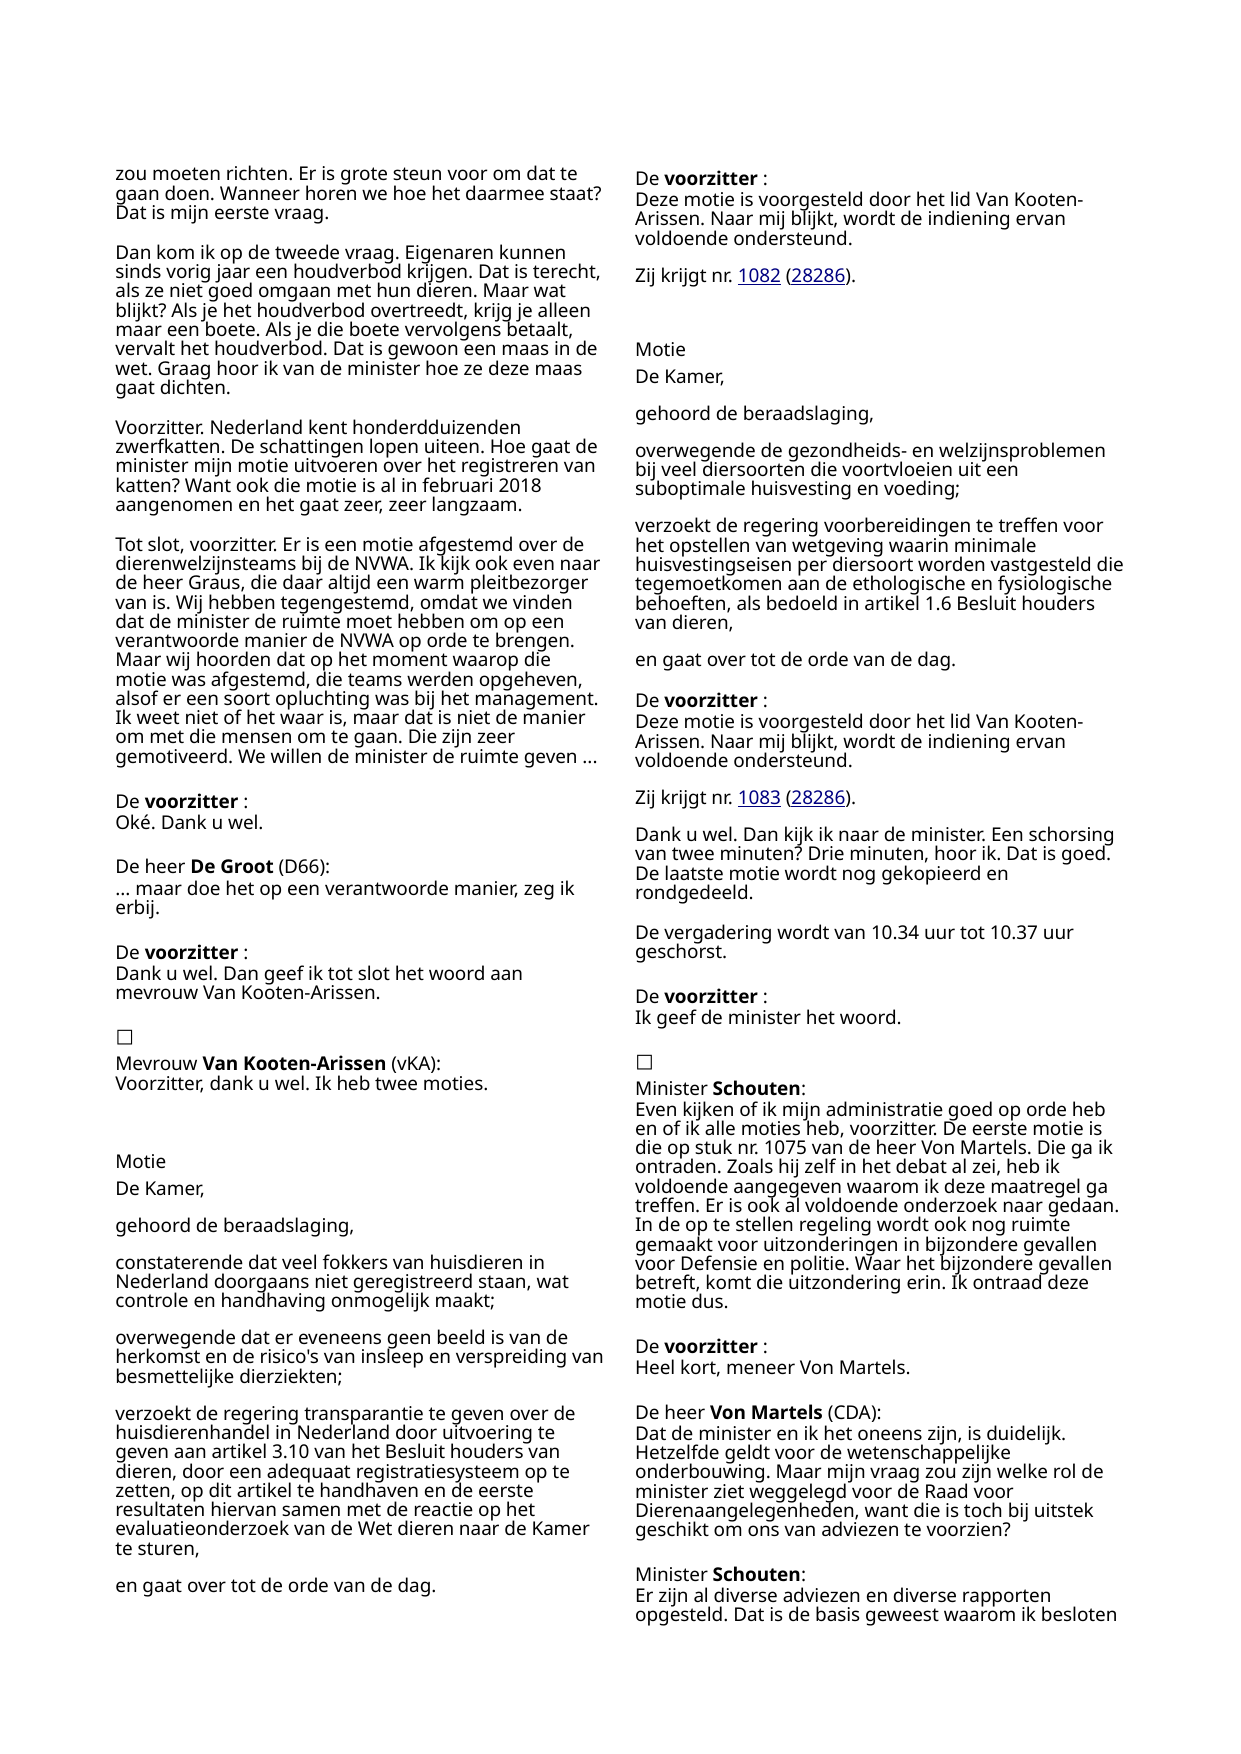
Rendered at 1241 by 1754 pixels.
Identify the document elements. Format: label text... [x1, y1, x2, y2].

text overwegende de gezondheids- en welzijnsproblemen bij veel diersoorten die voortvloeien uit een suboptimale huisvesting en voeding; [635, 442, 1125, 500]
text Motie [115, 1148, 605, 1174]
text De voorzitter : [635, 688, 1125, 713]
text De voorzitter : [115, 939, 605, 964]
text Even kijken of ik mijn administratie goed op orde heb en of ik alle moties heb, voorzitter. De eerste motie is die op stuk nr. 1075 van de heer Von Martels. Die ga ik ontraden. Zoals hij zelf in het debat al zei, heb ik voldoende aangegeven waarom ik deze maatregel ga treffen. Er is ook al voldoende onderzoek naar gedaan. In de op te stellen regeling wordt ook nog ruimte gemaakt voor uitzonderingen in bijzondere gevallen voor Defensie en politie. Waar het bijzondere gevallen betreft, komt die uitzondering erin. Ik ontraad deze motie dus. [635, 1101, 1125, 1313]
text en gaat over tot de orde van de dag. [115, 1577, 605, 1596]
text gehoord de beraadslaging, [635, 405, 1125, 424]
text Dank u wel. Dan kijk ik naar de minister. Een schorsing van twee minuten? Drie minuten, hoor ik. Dat is goed. De laatste motie wordt nog gekopieerd en rondgedeeld. [635, 826, 1125, 903]
text Deze motie is voorgesteld door het lid Van Kooten-Arissen. Naar mij blijkt, wordt de indiening ervan voldoende ondersteund. [635, 713, 1125, 771]
text Heel kort, meneer Von Martels. [635, 1359, 1125, 1378]
text Tot slot, voorzitter. Er is een motie afgestemd over de dierenwelzijnsteams bij de NVWA. Ik kijk ook even naar de heer Graus, die daar altijd een warm pleitbezorger van is. Wij hebben tegengestemd, omdat we vinden dat de minister de ruimte moet hebben om op een verantwoorde manier de NVWA op orde te brengen. Maar wij hoorden dat op het moment waarop die motie was afgestemd, die teams werden opgeheven, alsof er een soort opluchting was bij het management. Ik weet niet of het waar is, maar dat is niet de manier om met die mensen om te gaan. Die zijn zeer gemotiveerd. We willen de minister de ruimte geven ... [115, 536, 605, 767]
text De voorzitter : [635, 1333, 1125, 1359]
text De heer De Groot (D66): [115, 854, 605, 879]
text Voorzitter, dank u wel. Ik heb twee moties. [115, 1075, 605, 1095]
text Deze motie is voorgesteld door het lid Van Kooten-Arissen. Naar mij blijkt, wordt de indiening ervan voldoende ondersteund. [635, 191, 1125, 249]
text Ik geef de minister het woord. [635, 1009, 1125, 1028]
text Dat de minister en ik het oneens zijn, is duidelijk. Hetzelfde geldt voor de wetenschappelijke onderbouwing. Maar mijn vraag zou zijn welke rol de minister ziet weggelegd voor de Raad voor Dierenaangelegenheden, want die is toch bij uitstek geschikt om ons van adviezen te voorzien? [635, 1425, 1125, 1541]
text verzoekt de regering voorbereidingen te treffen voor het opstellen van wetgeving waarin minimale huisvestingseisen per diersoort worden vastgesteld die tegemoetkomen aan de ethologische en fysiologische behoeften, als bedoeld in artikel 1.6 Besluit houders van dieren, [635, 517, 1125, 633]
text De vergadering wordt van 10.34 uur tot 10.37 uur geschorst. [635, 924, 1125, 962]
text Minister Schouten: [635, 1075, 1125, 1101]
text Dank u wel. Dan geef ik tot slot het woord aan mevrouw Van Kooten-Arissen. [115, 964, 605, 1003]
text Dan kom ik op de tweede vraag. Eigenaren kunnen sinds vorig jaar een houdverbod krijgen. Dat is terecht, als ze niet goed omgaan met hun dieren. Maar wat blijkt? Als je het houdverbod overtreedt, krijg je alleen maar een boete. Als je die boete vervolgens betaalt, vervalt het houdverbod. Dat is gewoon een maas in de wet. Graag hoor ik van de minister hoe ze deze maas gaat dichten. [115, 244, 605, 398]
text De Kamer, [635, 368, 1125, 387]
text gehoord de beraadslaging, [115, 1217, 605, 1236]
text De voorzitter : [115, 788, 605, 814]
text ... maar doe het op een verantwoorde manier, zeg ik erbij. [115, 879, 605, 918]
text en gaat over tot de orde van de dag. [635, 651, 1125, 670]
text Mevrouw Van Kooten-Arissen (vKA): [115, 1050, 605, 1075]
text Voorzitter. Nederland kent honderdduizenden zwerfkatten. De schattingen lopen uiteen. Hoe gaat de minister mijn motie uitvoeren over het registreren van katten? Want ook die motie is al in februari 2018 aangenomen en het gaat zeer, zeer langzaam. [115, 419, 605, 515]
text zou moeten richten. Er is grote steun voor om dat te gaan doen. Wanneer horen we hoe het daarmee staat? Dat is mijn eerste vraag. [115, 165, 605, 223]
text Minister Schouten: [635, 1561, 1125, 1587]
text Motie [635, 336, 1125, 362]
text De voorzitter : [635, 983, 1125, 1009]
text De Kamer, [115, 1180, 605, 1199]
text constaterende dat veel fokkers van huisdieren in Nederland doorgaans niet geregistreerd staan, wat controle en handhaving onmogelijk maakt; [115, 1254, 605, 1312]
text De heer Von Martels (CDA): [635, 1399, 1125, 1425]
text Zij krijgt nr. 1083 (28286). [635, 789, 1125, 808]
text verzoekt de regering transparantie te geven over de huisdierenhandel in Nederland door uitvoering te geven aan artikel 3.10 van het Besluit houders van dieren, door een adequaat registratiesysteem op te zetten, op dit artikel te handhaven en de eerste resultaten hiervan samen met de reactie op het evaluatieonderzoek van de Wet dieren naar de Kamer te sturen, [115, 1405, 605, 1559]
text Oké. Dank u wel. [115, 814, 605, 833]
text Er zijn al diverse adviezen en diverse rapporten opgesteld. Dat is de basis geweest waarom ik besloten [635, 1587, 1125, 1626]
text ⬜ [635, 1049, 1125, 1075]
text Zij krijgt nr. 1082 (28286). [635, 267, 1125, 286]
text ⬜ [115, 1024, 605, 1050]
text De voorzitter : [635, 165, 1125, 191]
text overwegende dat er eveneens geen beeld is van de herkomst en de risico's van insleep en verspreiding van besmettelijke dierziekten; [115, 1329, 605, 1387]
